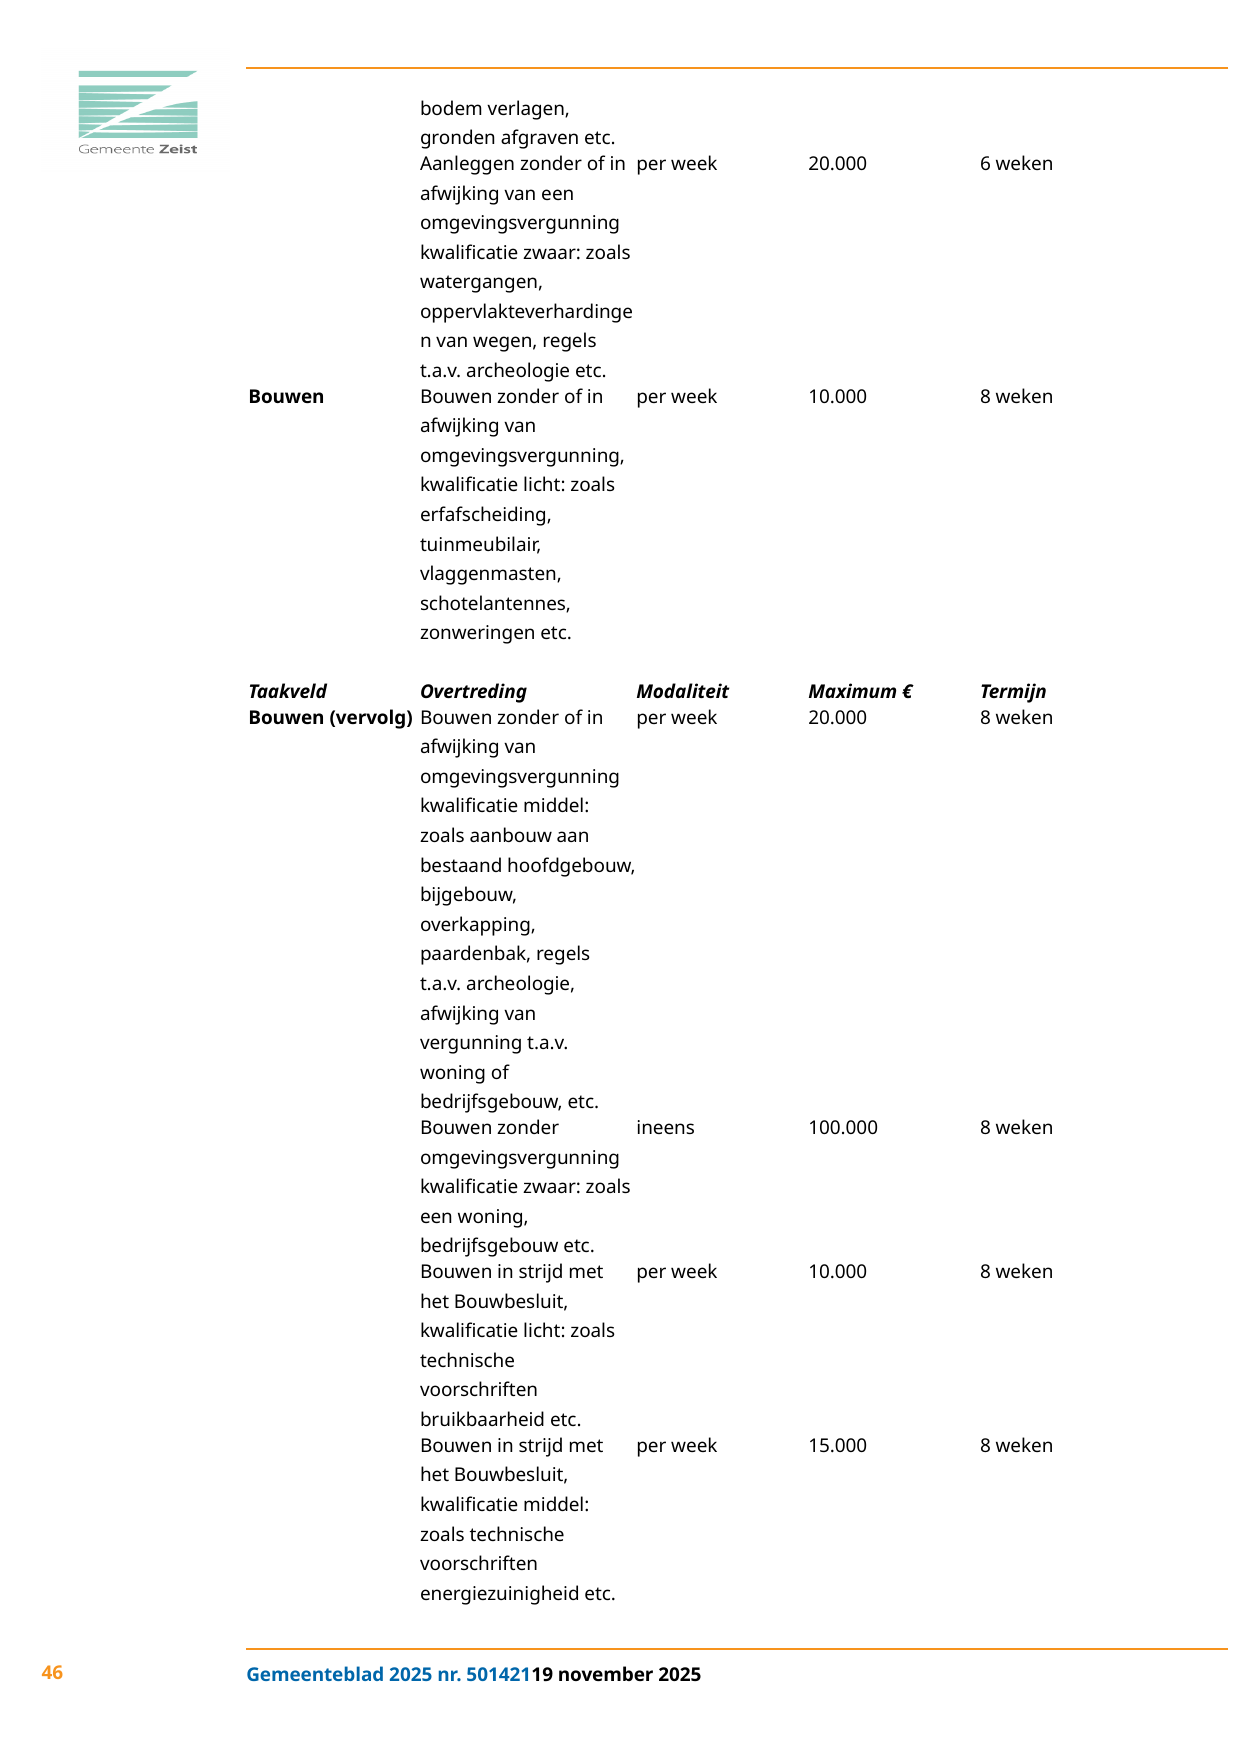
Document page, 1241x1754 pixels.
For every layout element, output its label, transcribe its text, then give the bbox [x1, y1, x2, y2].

table_cell 8 weken [980, 1114, 1152, 1258]
table_cell 15.000 [808, 1432, 980, 1606]
table_cell Bouwen [248, 383, 420, 645]
table_cell per week [636, 1432, 808, 1606]
table_cell 100.000 [808, 1114, 980, 1258]
table_cell [248, 1432, 420, 1606]
table_cell 20.000 [808, 704, 980, 1114]
table_header Modaliteit [636, 678, 808, 704]
picture [41, 47, 231, 172]
table_cell [248, 150, 420, 383]
table_cell Bouwen in strijd met het Bouwbesluit, kwalificatie licht: zoals technische voorschriften bruikbaarheid etc. [420, 1258, 636, 1432]
table_cell per week [636, 1258, 808, 1432]
table_cell 6 weken [980, 150, 1152, 383]
table_cell [636, 95, 808, 150]
table_cell Bouwen (vervolg) [248, 704, 420, 1114]
table_cell 10.000 [808, 1258, 980, 1432]
table_cell Bouwen in strijd met het Bouwbesluit, kwalificatie middel: zoals technische voorschriften energiezuinigheid etc. [420, 1432, 636, 1606]
table_cell 20.000 [808, 150, 980, 383]
table_cell per week [636, 383, 808, 645]
table_cell ineens [636, 1114, 808, 1258]
table_header Termijn [980, 678, 1152, 704]
table_cell Bouwen zonder omgevingsvergunning kwalificatie zwaar: zoals een woning, bedrijfsgebouw etc. [420, 1114, 636, 1258]
table_cell [248, 95, 420, 150]
table_cell Bouwen zonder of in afwijking van omgevingsvergunning kwalificatie middel: zoals aanbouw aan bestaand hoofdgebouw, bijgebouw, overkapping, paardenbak, regels t.a.v. archeologie, afwijking van vergunning t.a.v. woning of bedrijfsgebouw, etc. [420, 704, 636, 1114]
table_cell Aanleggen zonder of in afwijking van een omgevingsvergunning kwalificatie zwaar: zoals watergangen, oppervlakteverhardingen van wegen, regels t.a.v. archeologie etc. [420, 150, 636, 383]
table_cell per week [636, 704, 808, 1114]
table_header Overtreding [420, 678, 636, 704]
table_header Taakveld [248, 678, 420, 704]
table_cell [980, 95, 1152, 150]
table_cell [808, 95, 980, 150]
table_cell 8 weken [980, 1258, 1152, 1432]
table_cell [248, 1258, 420, 1432]
table_cell 8 weken [980, 383, 1152, 645]
table_cell per week [636, 150, 808, 383]
table_cell 10.000 [808, 383, 980, 645]
table_cell Bouwen zonder of in afwijking van omgevingsvergunning, kwalificatie licht: zoals erfafscheiding, tuinmeubilair, vlaggenmasten, schotelantennes, zonweringen etc. [420, 383, 636, 645]
table_cell bodem verlagen, gronden afgraven etc. [420, 95, 636, 150]
table_cell 8 weken [980, 704, 1152, 1114]
table_cell 8 weken [980, 1432, 1152, 1606]
table_cell [248, 1114, 420, 1258]
table_header Maximum € [808, 678, 980, 704]
